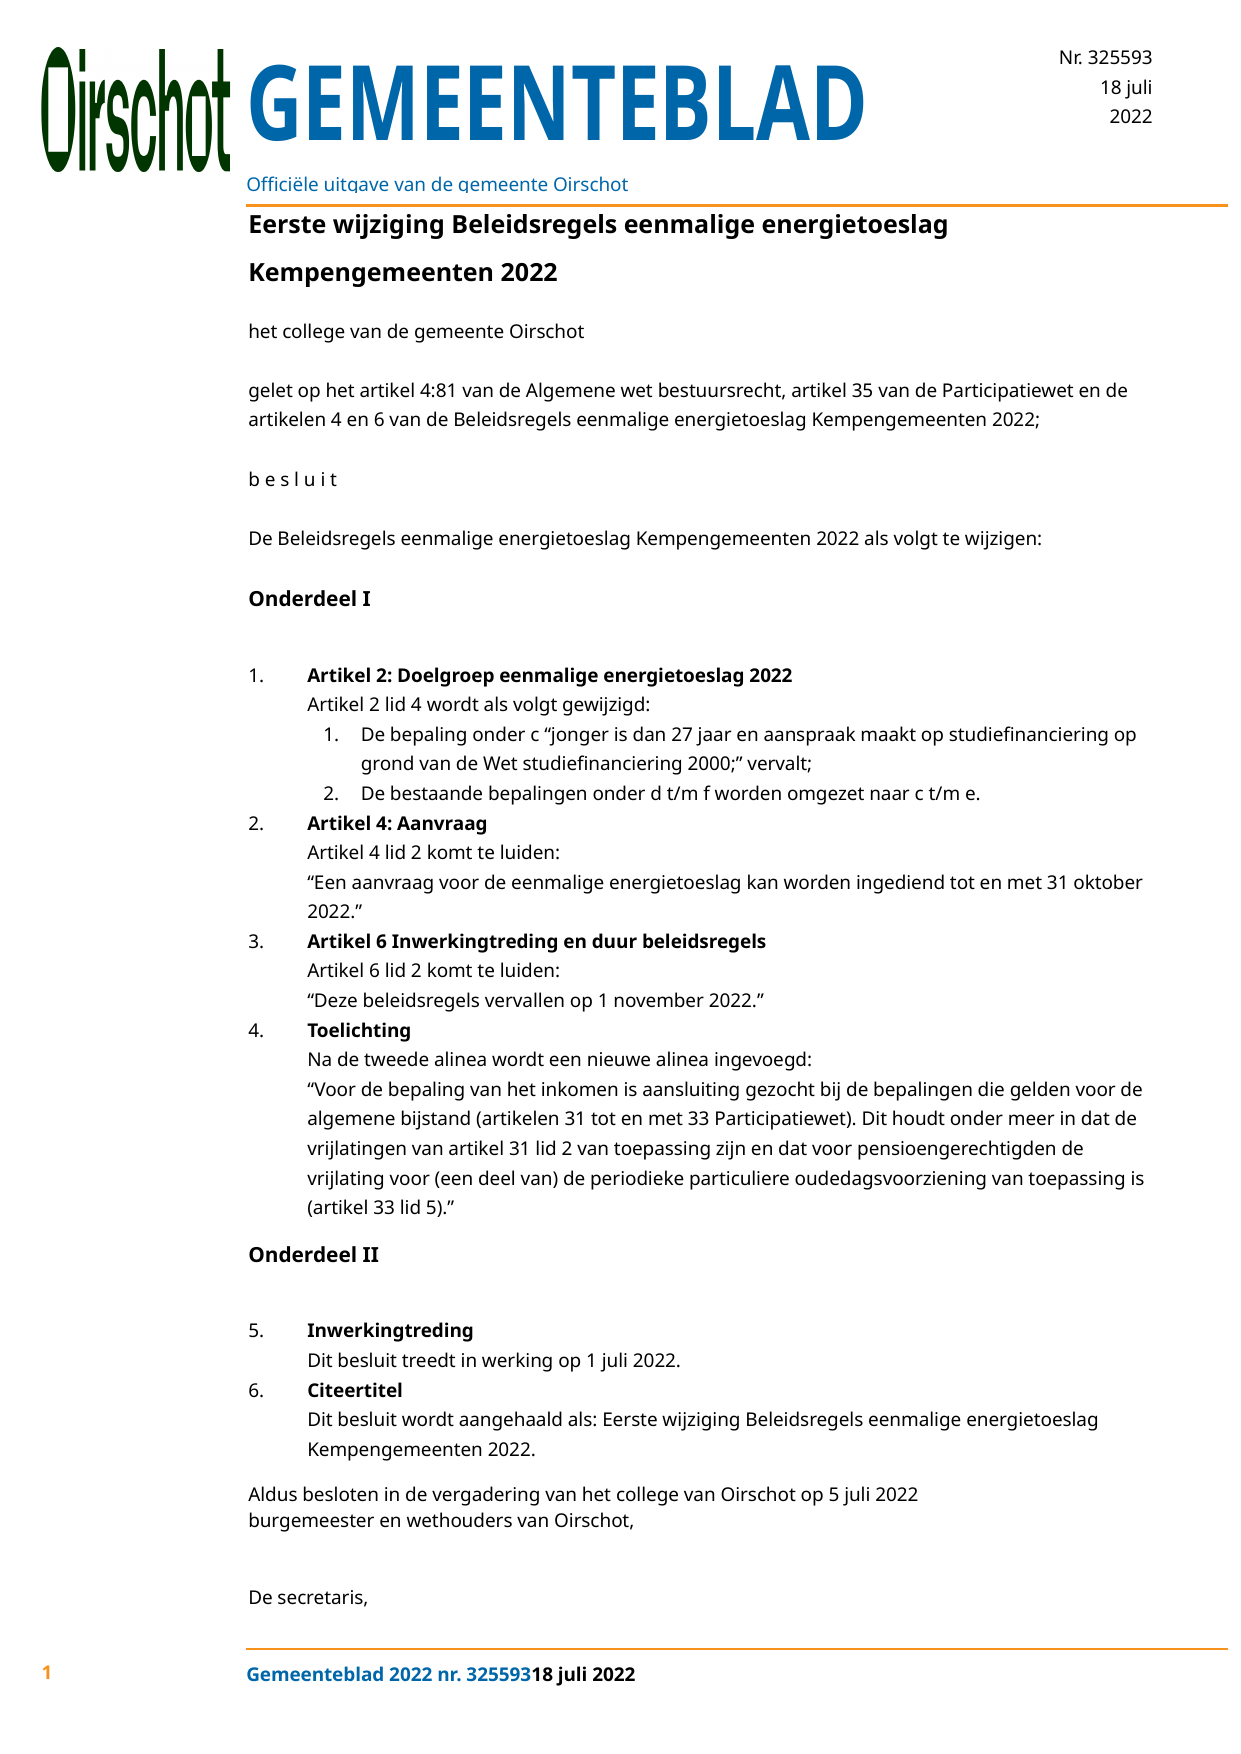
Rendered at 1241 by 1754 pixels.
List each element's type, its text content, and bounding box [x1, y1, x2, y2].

text Onderdeel I [248, 584, 1152, 613]
list Toelichting [248, 1017, 1152, 1043]
text gelet op het artikel 4:81 van de Algemene wet bestuursrecht, artikel 35 van de Participatiewet en de artikelen 4 en 6 van de Beleidsregels eenmalige energietoeslag Kempengemeenten 2022; [248, 377, 1152, 432]
list De bepaling onder c “jonger is dan 27 jaar en aanspraak maakt op studiefinanciering op grond van de Wet studiefinanciering 2000;” vervalt; [323, 721, 1152, 776]
list “Voor de bepaling van het inkomen is aansluiting gezocht bij de bepalingen die gelden voor de algemene bijstand (artikelen 31 tot en met 33 Participatiewet). Dit houdt onder meer in dat de vrijlatingen van artikel 31 lid 2 van toepassing zijn en dat voor pensioengerechtigden de vrijlating voor (een deel van) de periodieke particuliere oudedagsvoorziening van toepassing is (artikel 33 lid 5).” [248, 1076, 1152, 1220]
list Artikel 2 lid 4 wordt als volgt gewijzigd: [248, 691, 1152, 717]
list Artikel 4 lid 2 komt te luiden: [248, 839, 1152, 865]
text Onderdeel II [248, 1240, 1152, 1268]
list “Een aanvraag voor de eenmalige energietoeslag kan worden ingediend tot en met 31 oktober 2022.” [248, 869, 1152, 924]
list Artikel 4: Aanvraag [248, 810, 1152, 836]
text het college van de gemeente Oirschot [248, 318, 1152, 344]
list Na de tweede alinea wordt een nieuwe alinea ingevoegd: [248, 1046, 1152, 1072]
list “Deze beleidsregels vervallen op 1 november 2022.” [248, 987, 1152, 1013]
text Eerste wijziging Beleidsregels eenmalige energietoeslag Kempengemeenten 2022 [248, 207, 1152, 288]
list Dit besluit wordt aangehaald als: Eerste wijziging Beleidsregels eenmalige energietoeslag Kempengemeenten 2022. [248, 1406, 1152, 1462]
list Dit besluit treedt in werking op 1 juli 2022. [248, 1347, 1152, 1373]
picture [41, 47, 231, 172]
text burgemeester en wethouders van Oirschot, [248, 1507, 1152, 1533]
list Citeertitel [248, 1377, 1152, 1403]
text b e s l u i t [248, 466, 1152, 492]
list Artikel 2: Doelgroep eenmalige energietoeslag 2022 [248, 662, 1152, 688]
text De secretaris, [248, 1584, 1152, 1610]
list De bestaande bepalingen onder d t/m f worden omgezet naar c t/m e. [323, 780, 1152, 806]
list Artikel 6 lid 2 komt te luiden: [248, 958, 1152, 983]
text De Beleidsregels eenmalige energietoeslag Kempengemeenten 2022 als volgt te wijzigen: [248, 525, 1152, 551]
text Aldus besloten in de vergadering van het college van Oirschot op 5 juli 2022 [248, 1482, 1152, 1507]
list Artikel 6 Inwerkingtreding en duur beleidsregels [248, 928, 1152, 954]
list Inwerkingtreding [248, 1318, 1152, 1343]
